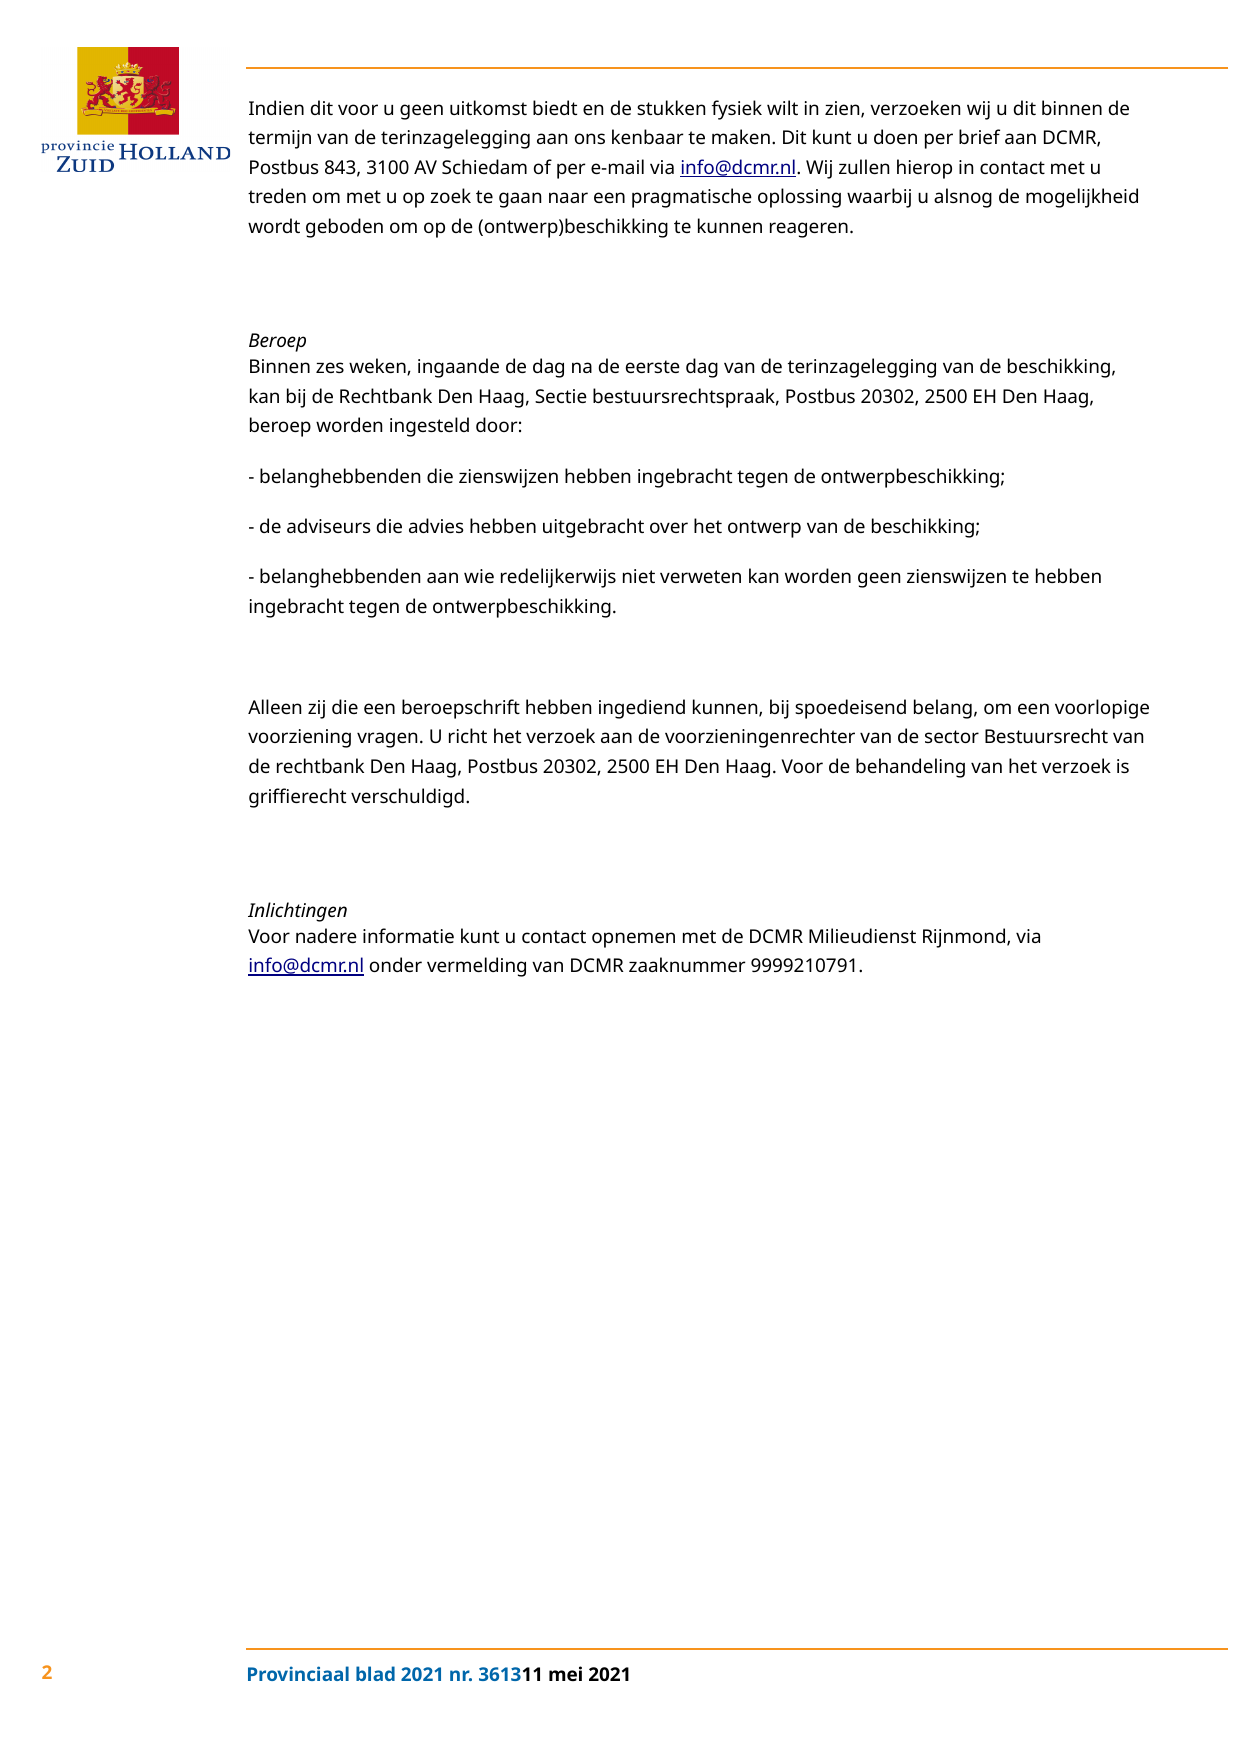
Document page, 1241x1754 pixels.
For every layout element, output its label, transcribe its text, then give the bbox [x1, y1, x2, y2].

text Indien dit voor u geen uitkomst biedt en de stukken fysiek wilt in zien, verzoeken wij u dit binnen de termijn van de terinzagelegging aan ons kenbaar te maken. Dit kunt u doen per brief aan DCMR, Postbus 843, 3100 AV Schiedam of per e-mail via info@dcmr.nl. Wij zullen hierop in contact met u treden om met u op zoek te gaan naar een pragmatische oplossing waarbij u alsnog de mogelijkheid wordt geboden om op de (ontwerp)beschikking te kunnen reageren. [248, 95, 1152, 239]
text Inlichtingen [248, 897, 1152, 923]
text Alleen zij die een beroepschrift hebben ingediend kunnen, bij spoedeisend belang, om een voorlopige voorziening vragen. U richt het verzoek aan de voorzieningenrechter van de sector Bestuursrecht van de rechtbank Den Haag, Postbus 20302, 2500 EH Den Haag. Voor de behandeling van het verzoek is griffierecht verschuldigd. [248, 694, 1152, 808]
text Beroep [248, 327, 1152, 353]
text - belanghebbenden aan wie redelijkerwijs niet verweten kan worden geen zienswijzen te hebben ingebracht tegen de ontwerpbeschikking. [248, 564, 1152, 619]
text Binnen zes weken, ingaande de dag na de eerste dag van de terinzagelegging van de beschikking, kan bij de Rechtbank Den Haag, Sectie bestuursrechtspraak, Postbus 20302, 2500 EH Den Haag, beroep worden ingesteld door: [248, 353, 1152, 438]
picture [41, 47, 231, 172]
text - belanghebbenden die zienswijzen hebben ingebracht tegen de ontwerpbeschikking; [248, 463, 1152, 488]
text - de adviseurs die advies hebben uitgebracht over het ontwerp van de beschikking; [248, 513, 1152, 539]
text Voor nadere informatie kunt u contact opnemen met de DCMR Milieudienst Rijnmond, via info@dcmr.nl onder vermelding van DCMR zaaknummer 9999210791. [248, 923, 1152, 978]
